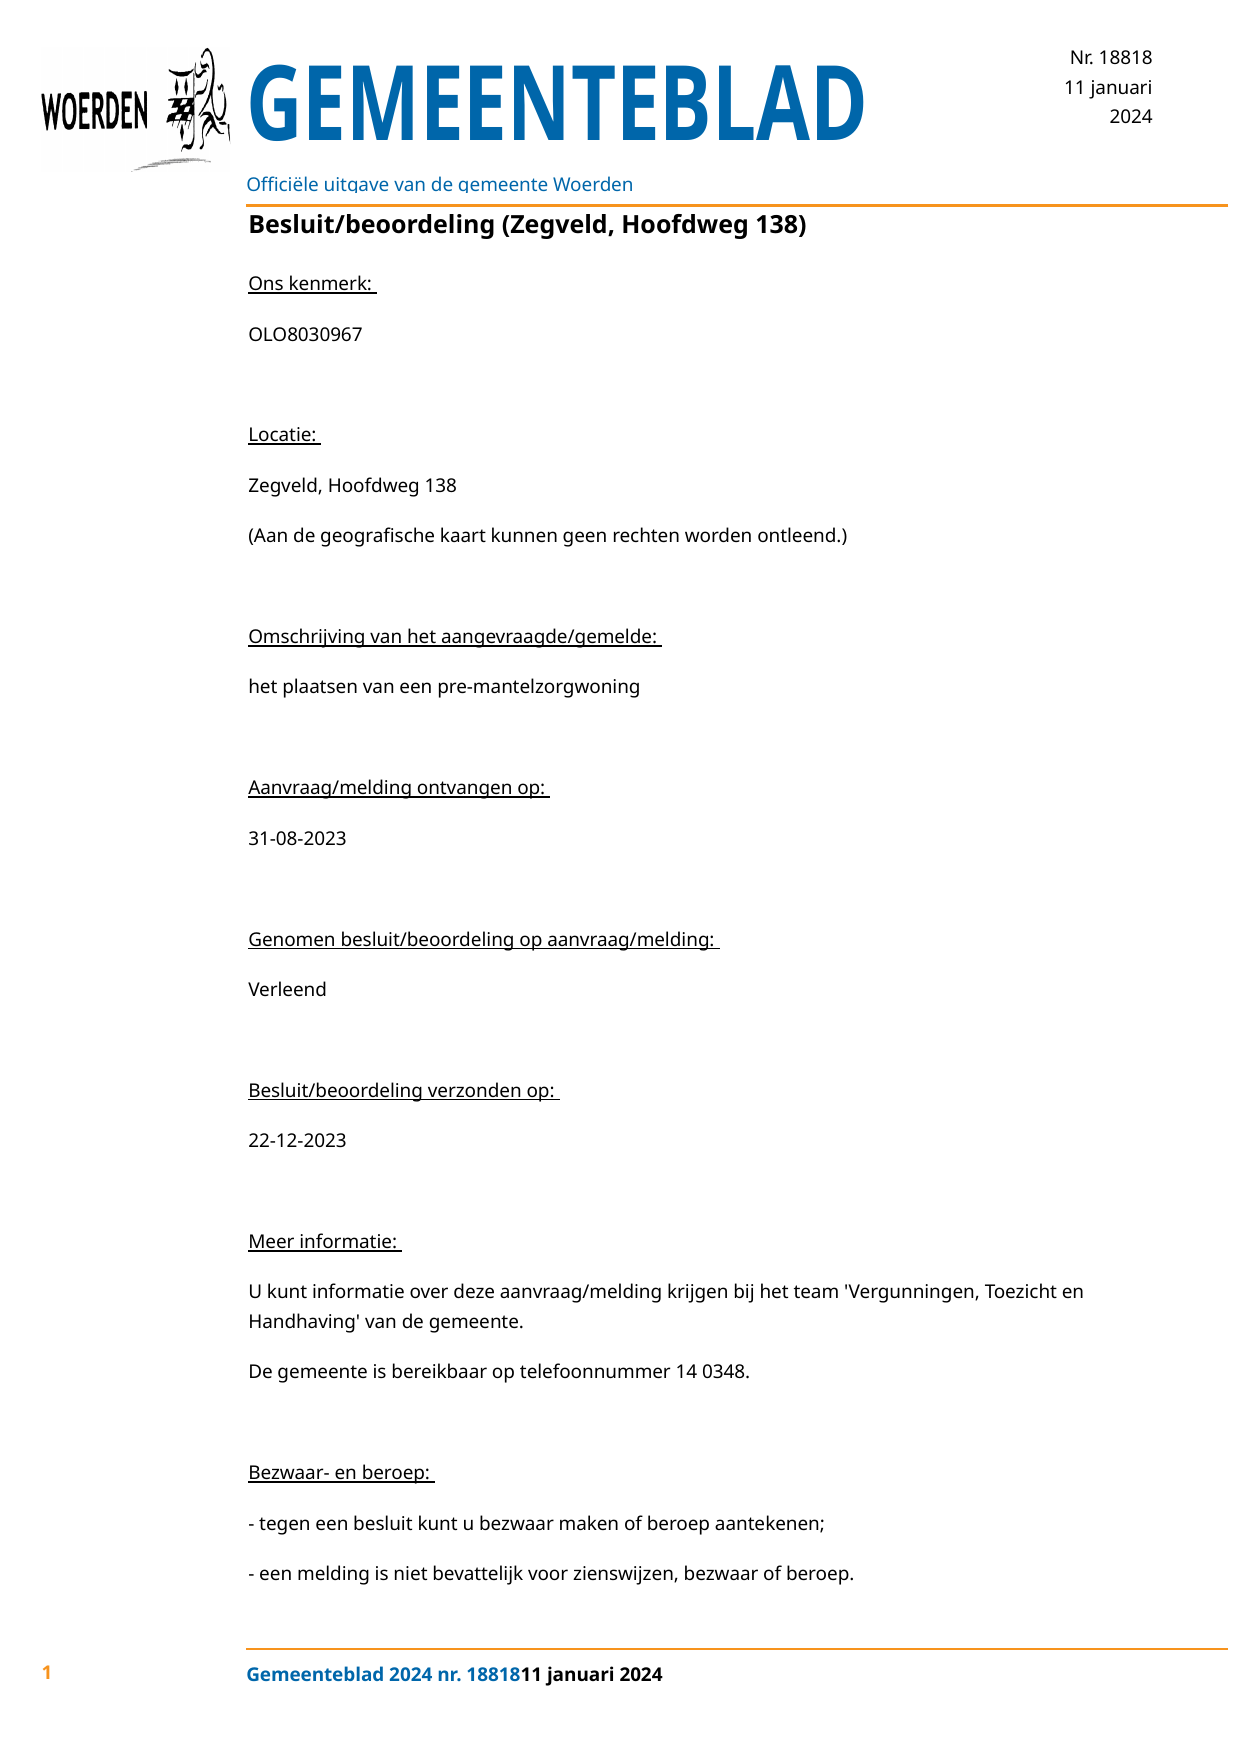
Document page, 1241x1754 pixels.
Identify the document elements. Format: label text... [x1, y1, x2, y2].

text - tegen een besluit kunt u bezwaar maken of beroep aantekenen; [248, 1510, 1152, 1536]
text U kunt informatie over deze aanvraag/melding krijgen bij het team 'Vergunningen, Toezicht en Handhaving' van de gemeente. [248, 1279, 1152, 1334]
text - een melding is niet bevattelijk voor zienswijzen, bezwaar of beroep. [248, 1560, 1152, 1586]
text Besluit/beoordeling verzonden op: [248, 1077, 1152, 1103]
text Verleend [248, 976, 1152, 1002]
text het plaatsen van een pre-mantelzorgwoning [248, 674, 1152, 699]
text 31-08-2023 [248, 825, 1152, 851]
text Zegveld, Hoofdweg 138 [248, 472, 1152, 498]
text (Aan de geografische kaart kunnen geen rechten worden ontleend.) [248, 522, 1152, 548]
text Aanvraag/melding ontvangen op: [248, 774, 1152, 800]
text 22-12-2023 [248, 1127, 1152, 1153]
text Ons kenmerk: [248, 270, 1152, 296]
text OLO8030967 [248, 321, 1152, 346]
text Locatie: [248, 422, 1152, 447]
text Meer informatie: [248, 1228, 1152, 1254]
text Genomen besluit/beoordeling op aanvraag/melding: [248, 926, 1152, 951]
text Besluit/beoordeling (Zegveld, Hoofdweg 138) [248, 207, 1152, 241]
picture [41, 47, 231, 172]
text Bezwaar- en beroep: [248, 1459, 1152, 1485]
text Omschrijving van het aangevraagde/gemelde: [248, 623, 1152, 649]
text De gemeente is bereikbaar op telefoonnummer 14 0348. [248, 1359, 1152, 1384]
